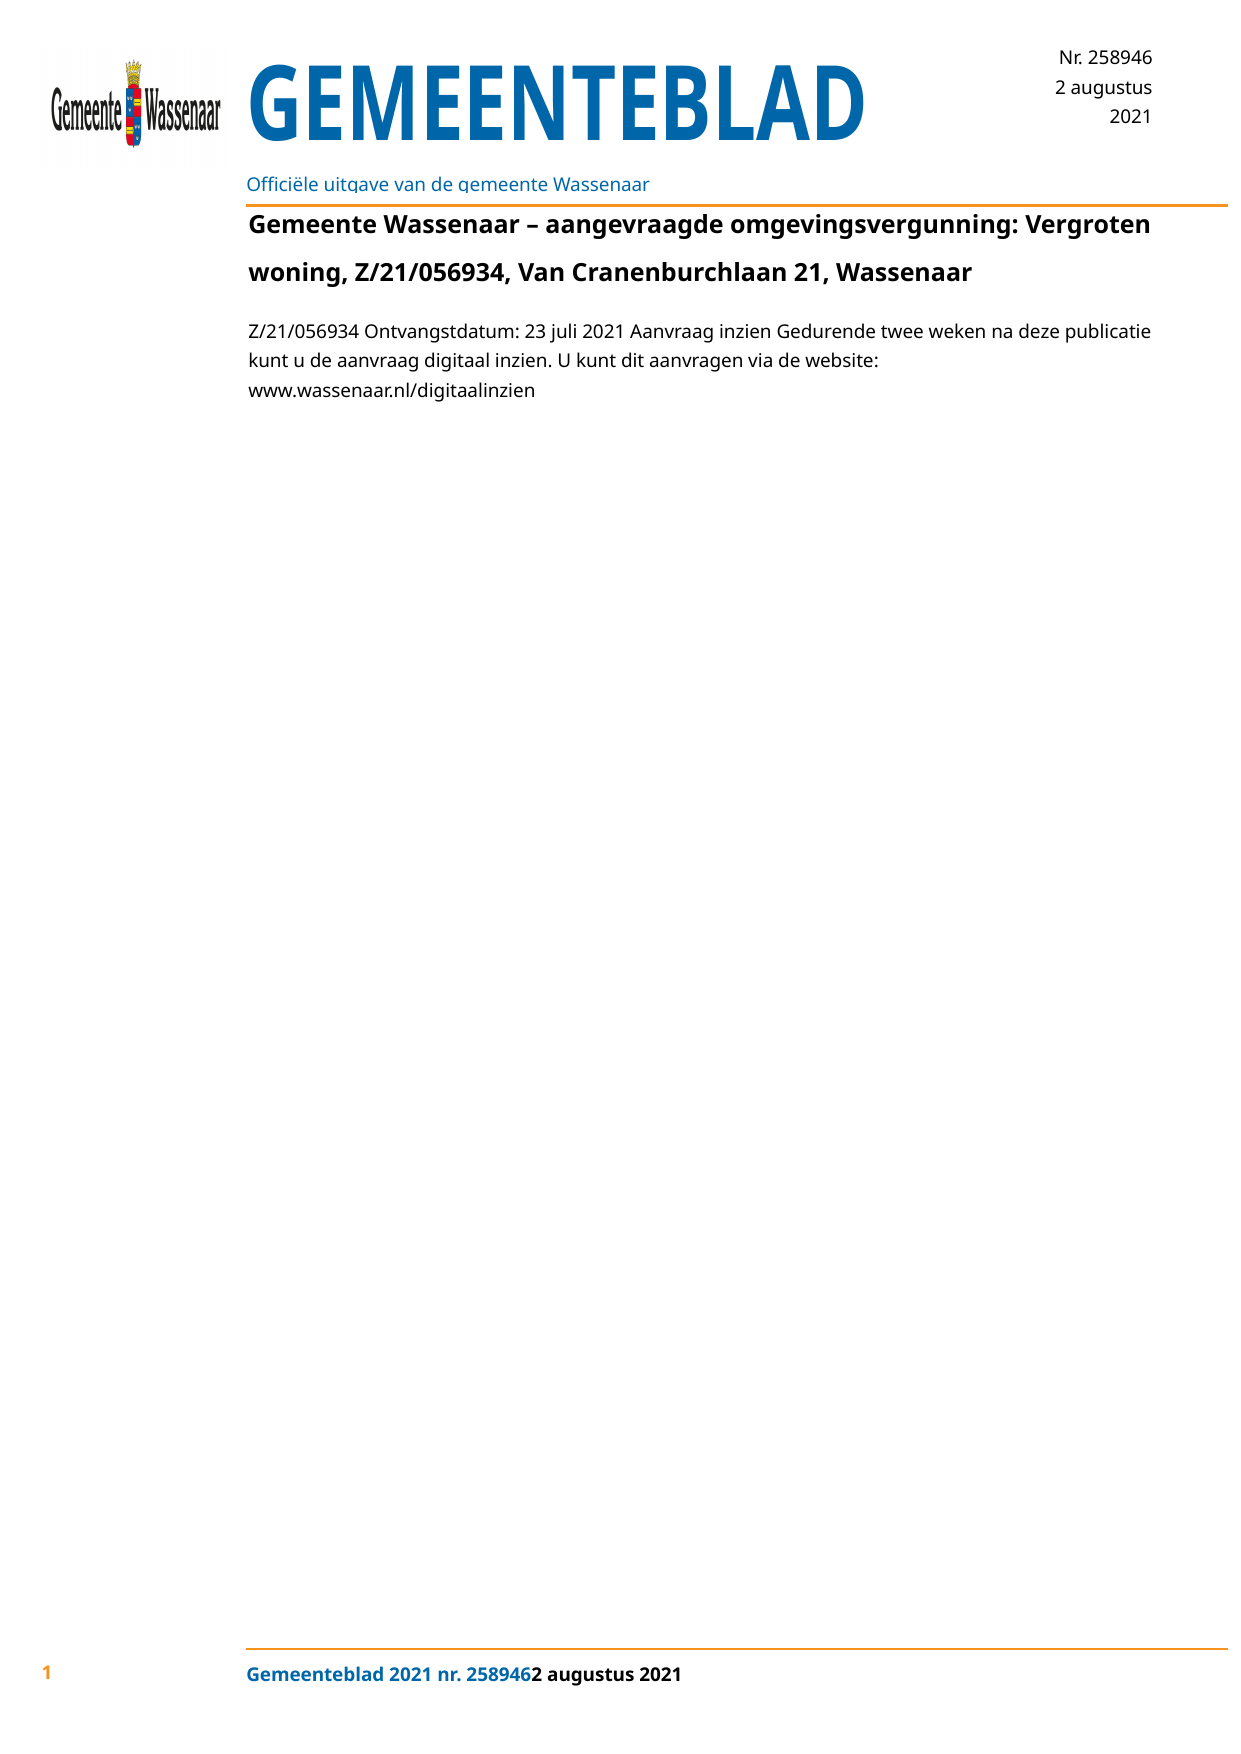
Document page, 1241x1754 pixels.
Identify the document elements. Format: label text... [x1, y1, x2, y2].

text Z/21/056934 Ontvangstdatum: 23 juli 2021 Aanvraag inzien Gedurende twee weken na deze publicatie kunt u de aanvraag digitaal inzien. U kunt dit aanvragen via de website: www.wassenaar.nl/digitaalinzien [248, 318, 1152, 403]
text Gemeente Wassenaar – aangevraagde omgevingsvergunning: Vergroten woning, Z/21/056934, Van Cranenburchlaan 21, Wassenaar [248, 207, 1152, 288]
picture [41, 47, 231, 172]
